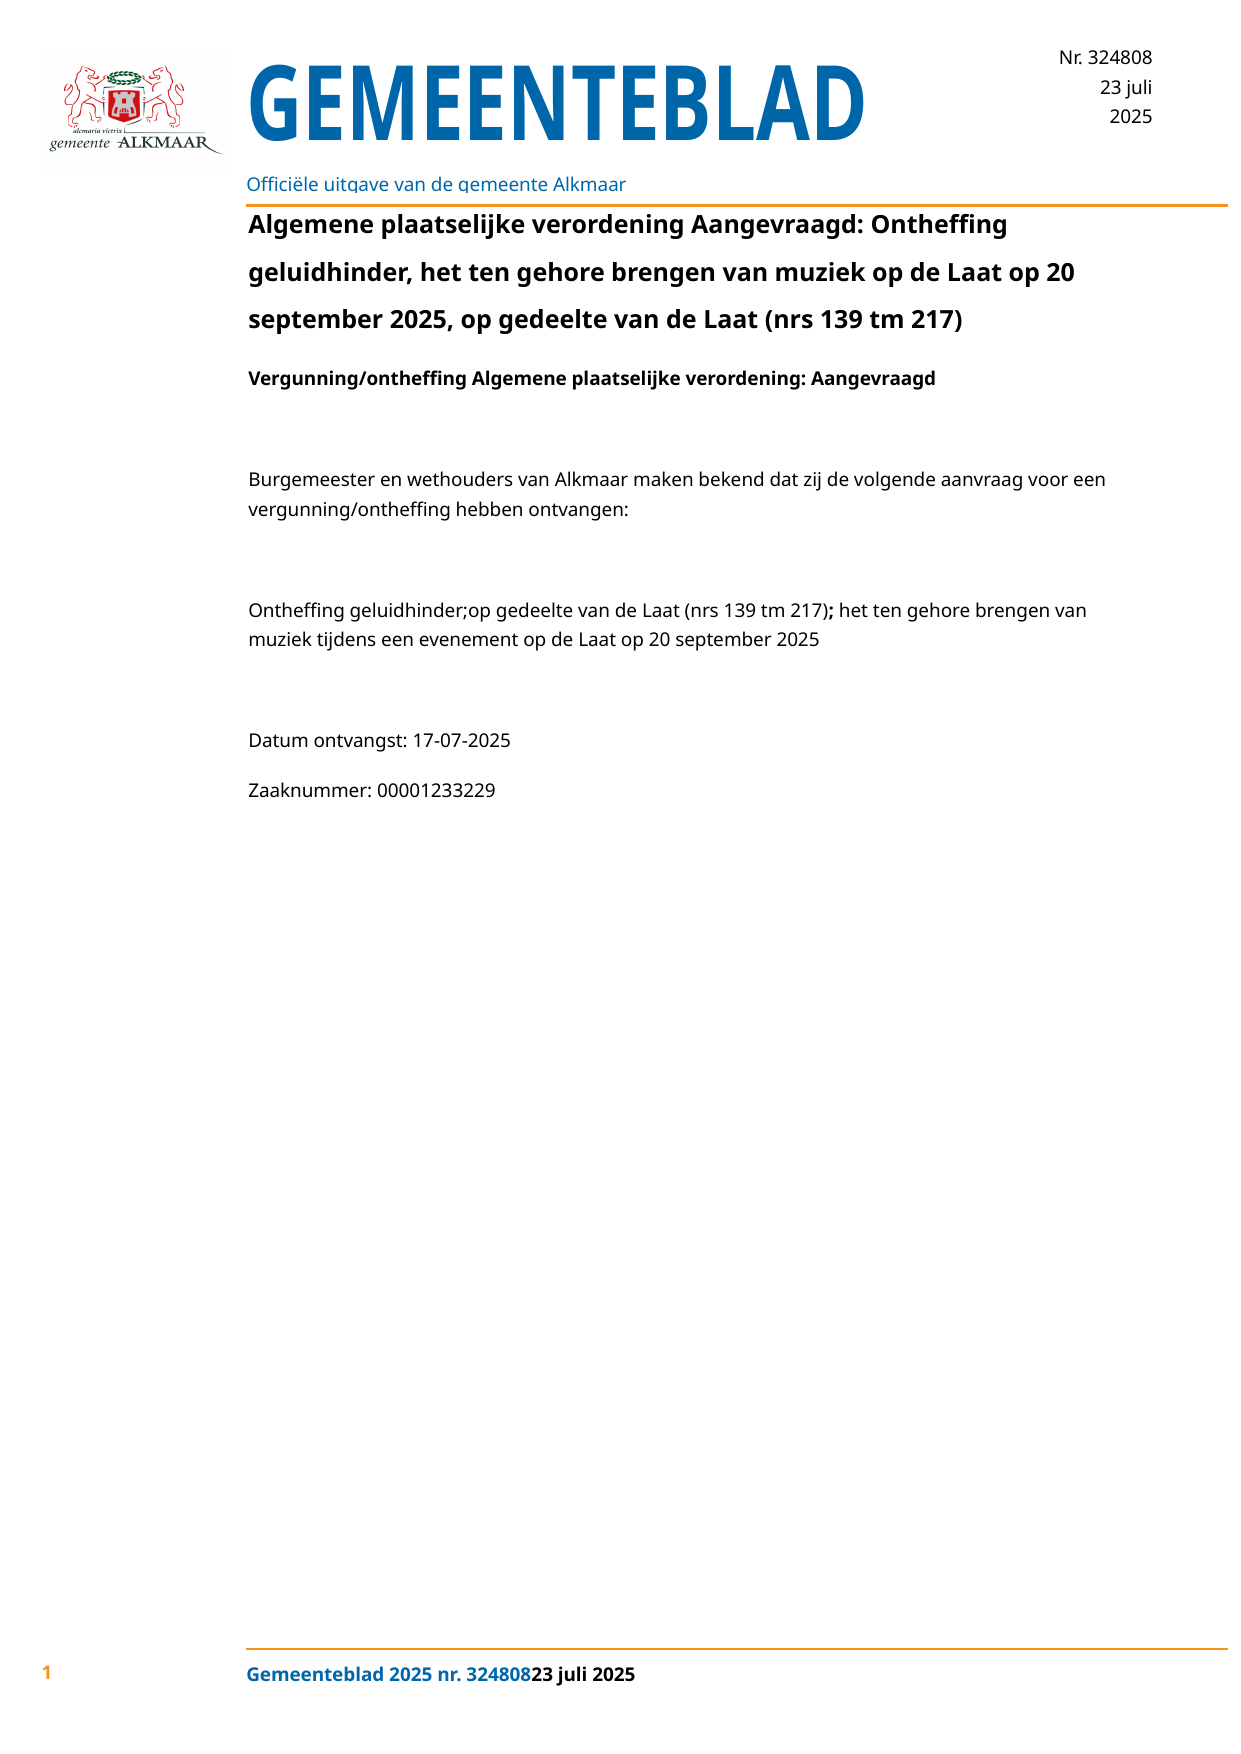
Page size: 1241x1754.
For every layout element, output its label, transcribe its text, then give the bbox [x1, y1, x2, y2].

text Algemene plaatselijke verordening Aangevraagd: Ontheffing geluidhinder, het ten gehore brengen van muziek op de Laat op 20 september 2025, op gedeelte van de Laat (nrs 139 tm 217) [248, 207, 1152, 336]
text Ontheffing geluidhinder;op gedeelte van de Laat (nrs 139 tm 217); het ten gehore brengen van muziek tijdens een evenement op de Laat op 20 september 2025 [248, 597, 1152, 652]
text Zaaknummer: 00001233229 [248, 778, 1152, 803]
text Vergunning/ontheffing Algemene plaatselijke verordening: Aangevraagd [248, 366, 1152, 391]
picture [41, 47, 231, 172]
text Burgemeester en wethouders van Alkmaar maken bekend dat zij de volgende aanvraag voor een vergunning/ontheffing hebben ontvangen: [248, 466, 1152, 522]
text Datum ontvangst: 17-07-2025 [248, 727, 1152, 753]
